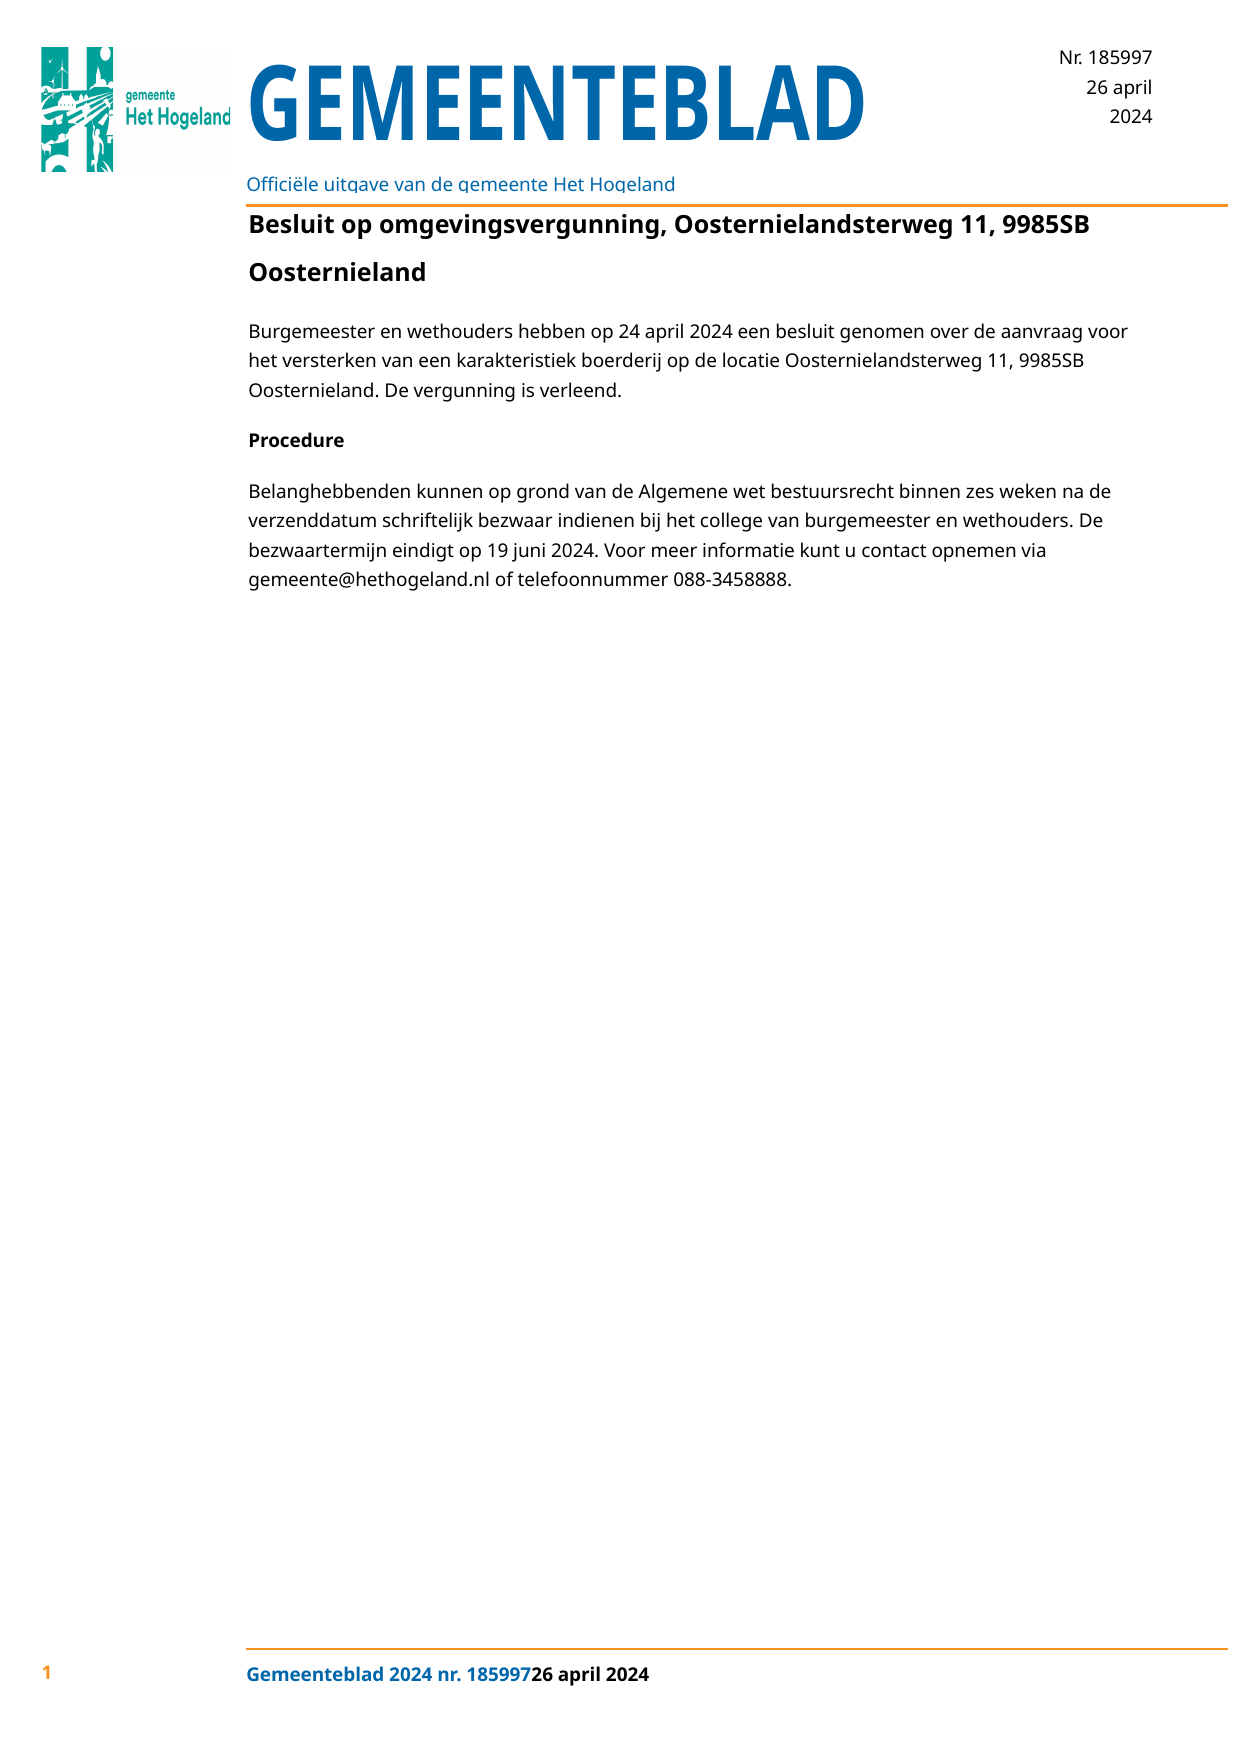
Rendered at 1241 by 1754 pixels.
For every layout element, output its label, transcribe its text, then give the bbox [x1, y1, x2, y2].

picture [41, 47, 231, 172]
text Procedure [248, 427, 1152, 453]
text Besluit op omgevingsvergunning, Oosternielandsterweg 11, 9985SB Oosternieland [248, 207, 1152, 288]
text Burgemeester en wethouders hebben op 24 april 2024 een besluit genomen over de aanvraag voor het versterken van een karakteristiek boerderij op de locatie Oosternielandsterweg 11, 9985SB Oosternieland. De vergunning is verleend. [248, 318, 1152, 403]
text Belanghebbenden kunnen op grond van de Algemene wet bestuursrecht binnen zes weken na de verzenddatum schriftelijk bezwaar indienen bij het college van burgemeester en wethouders. De bezwaartermijn eindigt op 19 juni 2024. Voor meer informatie kunt u contact opnemen via gemeente@hethogeland.nl of telefoonnummer 088-3458888. [248, 478, 1152, 592]
